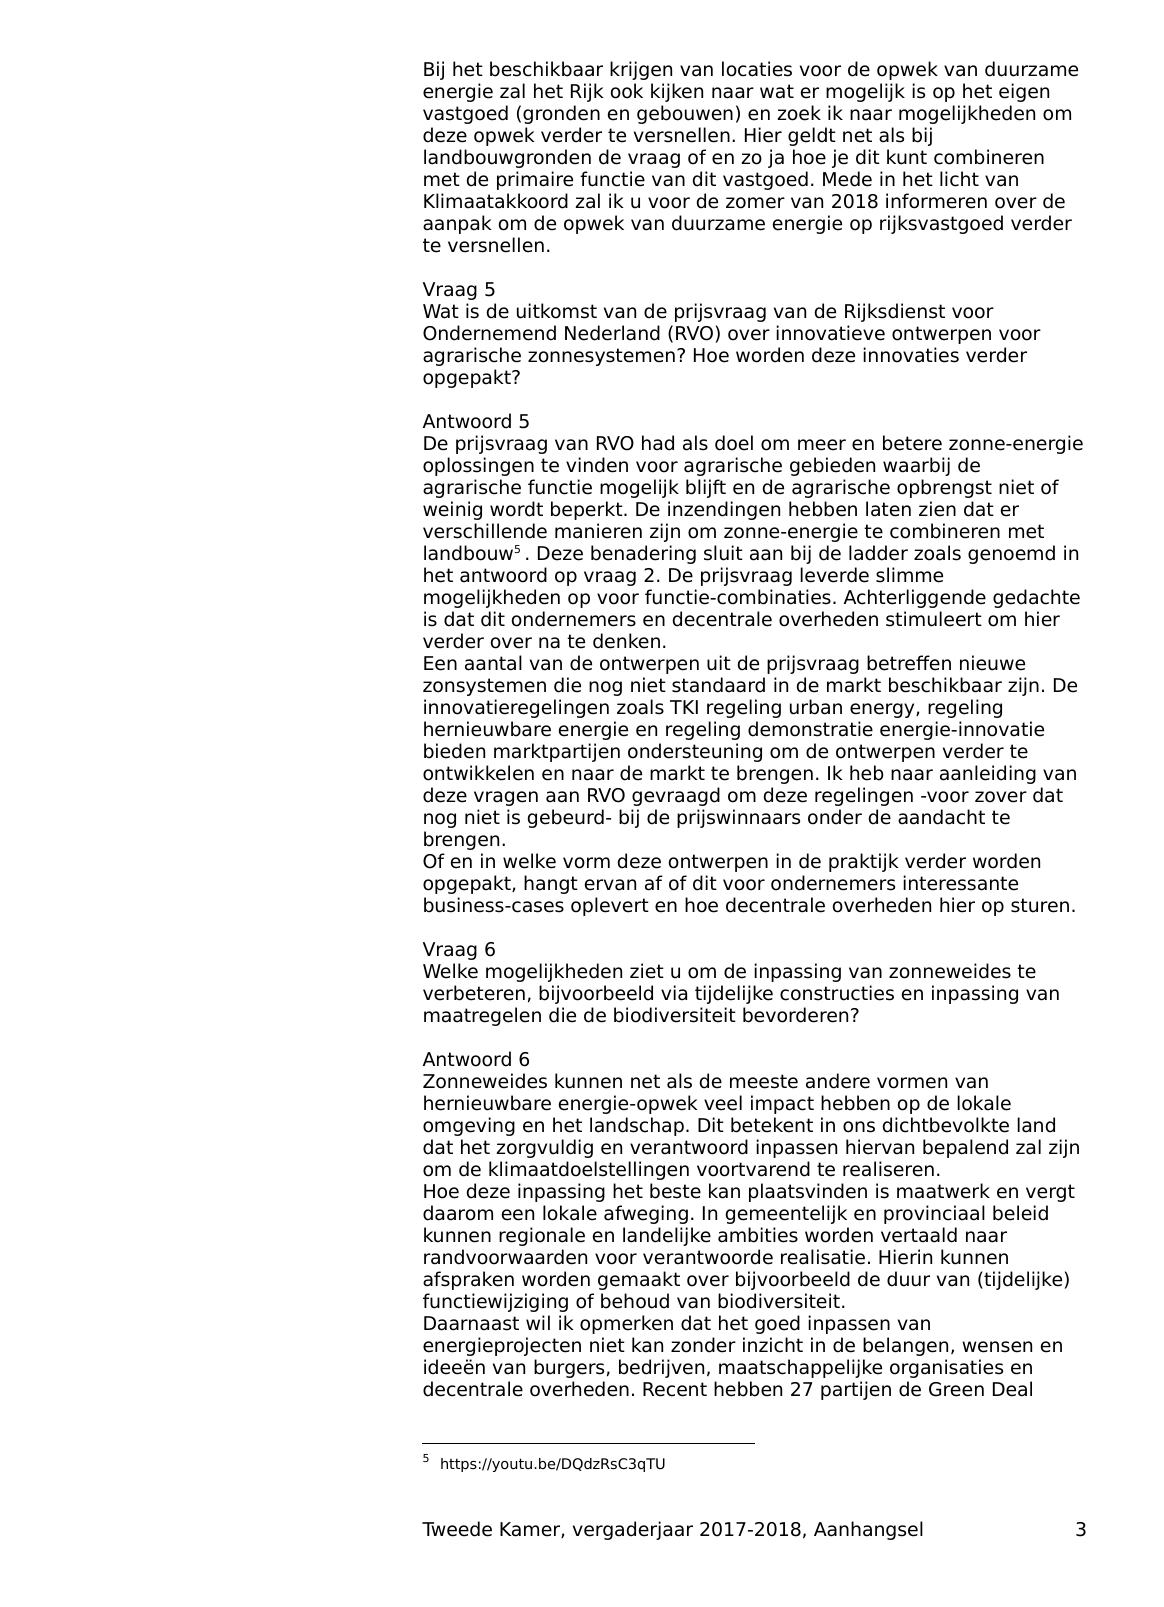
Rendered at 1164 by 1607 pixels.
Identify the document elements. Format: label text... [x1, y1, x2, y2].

text De prijsvraag van RVO had als doel om meer en betere zonne-energie oplossingen te vinden voor agrarische gebieden waarbij de agrarische functie mogelijk blijft en de agrarische opbrengst niet of weinig wordt beperkt. De inzendingen hebben laten zien dat er verschillende manieren zijn om zonne-energie te combineren met landbouw. Deze benadering sluit aan bij de ladder zoals genoemd in het antwoord op vraag 2. De prijsvraag leverde slimme mogelijkheden op voor functie-combinaties. Achterliggende gedachte is dat dit ondernemers en decentrale overheden stimuleert om hier verder over na te denken. [422, 433, 1087, 653]
text Daarnaast wil ik opmerken dat het goed inpassen van energieprojecten niet kan zonder inzicht in de belangen, wensen en ideeën van burgers, bedrijven, maatschappelijke organisaties en decentrale overheden. Recent hebben 27 partijen de Green Deal [422, 1313, 1087, 1401]
text Een aantal van de ontwerpen uit de prijsvraag betreffen nieuwe zonsystemen die nog niet standaard in de markt beschikbaar zijn. De innovatieregelingen zoals TKI regeling urban energy, regeling hernieuwbare energie en regeling demonstratie energie-innovatie bieden marktpartijen ondersteuning om de ontwerpen verder te ontwikkelen en naar de markt te brengen. Ik heb naar aanleiding van deze vragen aan RVO gevraagd om deze regelingen -voor zover dat nog niet is gebeurd- bij de prijswinnaars onder de aandacht te brengen. [422, 653, 1087, 851]
text Vraag 5 [422, 279, 1087, 301]
text Antwoord 6 [422, 1049, 1087, 1071]
text Wat is de uitkomst van de prijsvraag van de Rijksdienst voor Ondernemend Nederland (RVO) over innovatieve ontwerpen voor agrarische zonnesystemen? Hoe worden deze innovaties verder opgepakt? [422, 301, 1087, 389]
text Antwoord 5 [422, 411, 1087, 433]
text Zonneweides kunnen net als de meeste andere vormen van hernieuwbare energie-opwek veel impact hebben op de lokale omgeving en het landschap. Dit betekent in ons dichtbevolkte land dat het zorgvuldig en verantwoord inpassen hiervan bepalend zal zijn om de klimaatdoelstellingen voortvarend te realiseren. [422, 1071, 1087, 1181]
text Vraag 6 [422, 939, 1087, 961]
text Hoe deze inpassing het beste kan plaatsvinden is maatwerk en vergt daarom een lokale afweging. In gemeentelijk en provinciaal beleid kunnen regionale en landelijke ambities worden vertaald naar randvoorwaarden voor verantwoorde realisatie. Hierin kunnen afspraken worden gemaakt over bijvoorbeeld de duur van (tijdelijke) functiewijziging of behoud van biodiversiteit. [422, 1181, 1087, 1313]
text Bij het beschikbaar krijgen van locaties voor de opwek van duurzame energie zal het Rijk ook kijken naar wat er mogelijk is op het eigen vastgoed (gronden en gebouwen) en zoek ik naar mogelijkheden om deze opwek verder te versnellen. Hier geldt net als bij landbouwgronden de vraag of en zo ja hoe je dit kunt combineren met de primaire functie van dit vastgoed. Mede in het licht van Klimaatakkoord zal ik u voor de zomer van 2018 informeren over de aanpak om de opwek van duurzame energie op rijksvastgoed verder te versnellen. [422, 59, 1087, 257]
text Of en in welke vorm deze ontwerpen in de praktijk verder worden opgepakt, hangt ervan af of dit voor ondernemers interessante business-cases oplevert en hoe decentrale overheden hier op sturen. [422, 851, 1087, 917]
text https://youtu.be/DQdzRsC3qTU [422, 1452, 1087, 1474]
text Welke mogelijkheden ziet u om de inpassing van zonneweides te verbeteren, bijvoorbeeld via tijdelijke constructies en inpassing van maatregelen die de biodiversiteit bevorderen? [422, 961, 1087, 1027]
